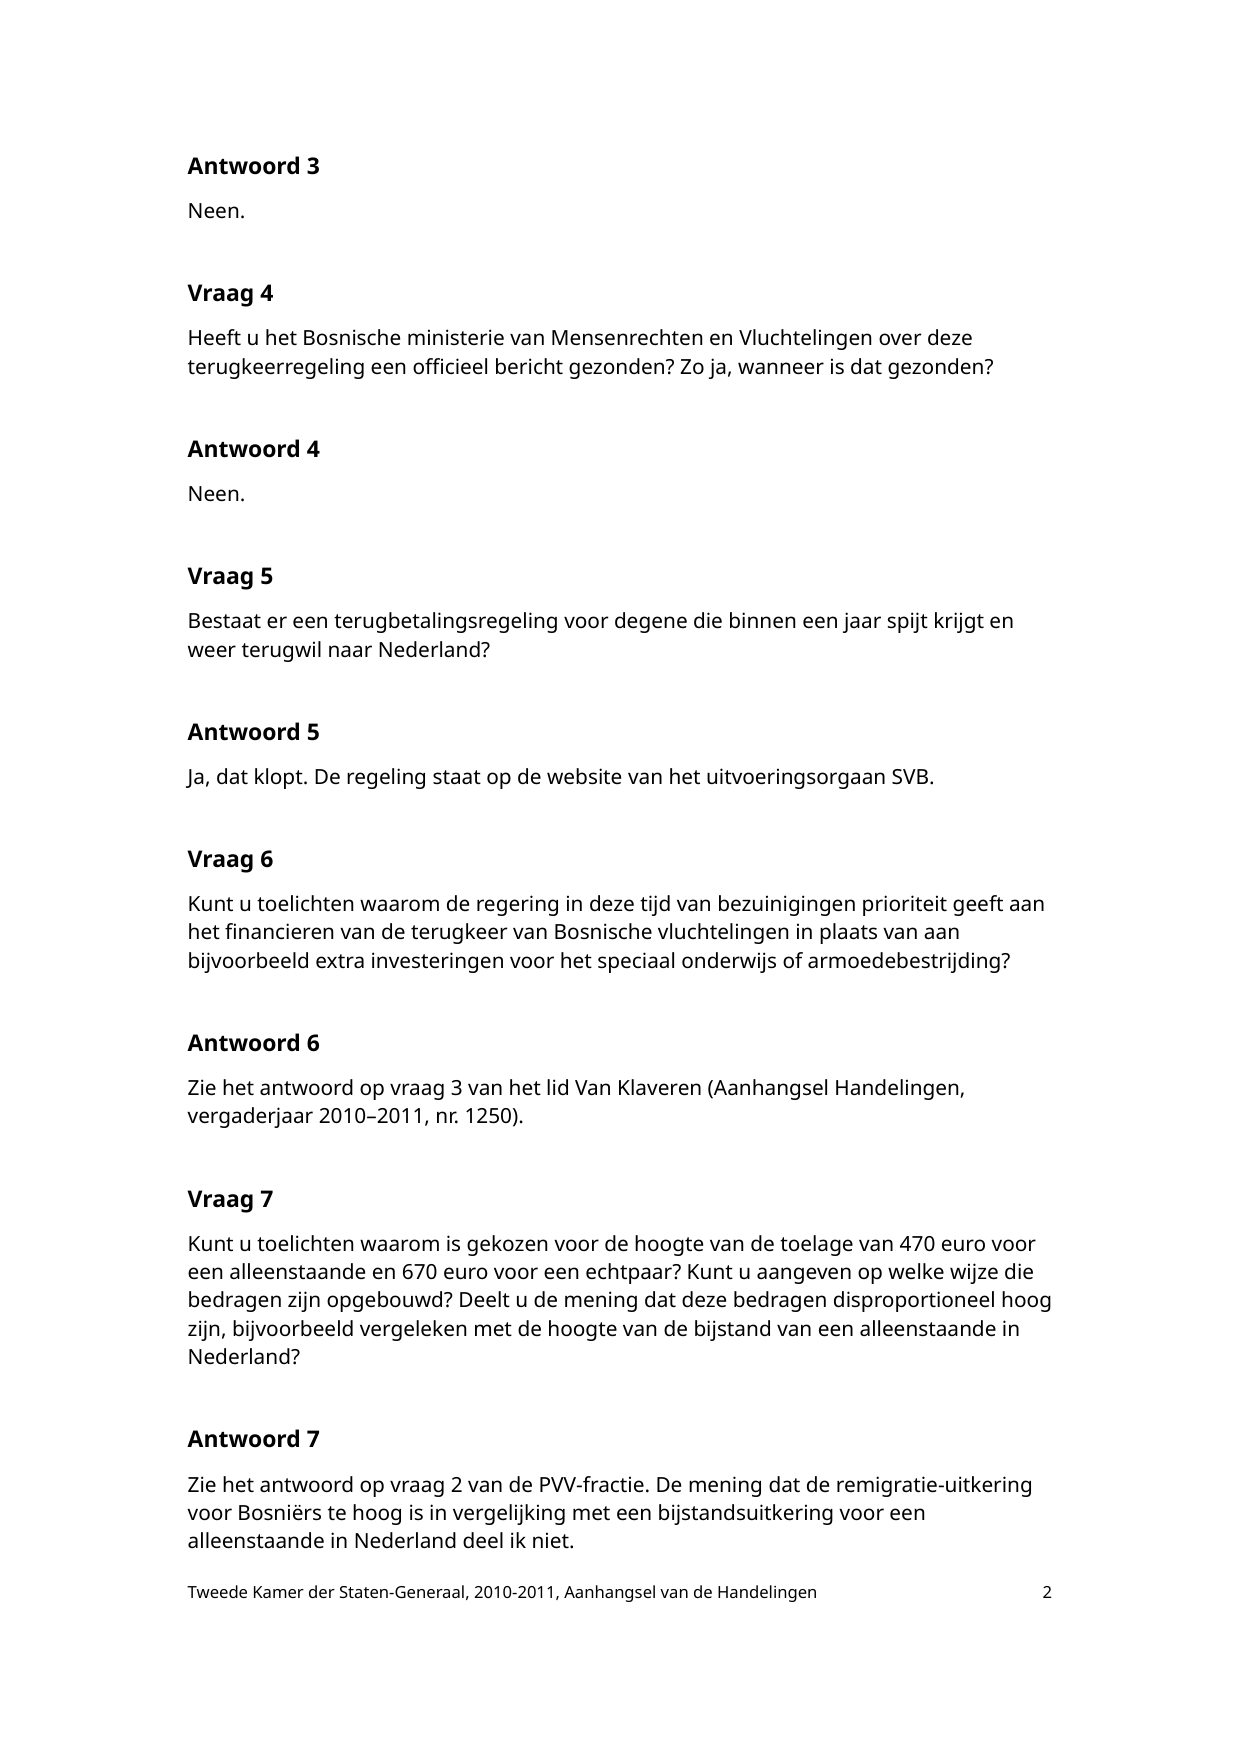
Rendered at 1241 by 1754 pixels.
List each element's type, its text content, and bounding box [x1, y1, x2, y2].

text Kunt u toelichten waarom is gekozen voor de hoogte van de toelage van 470 euro voor een alleenstaande en 670 euro voor een echtpaar? Kunt u aangeven op welke wijze die bedragen zijn opgebouwd? Deelt u de mening dat deze bedragen disproportioneel hoog zijn, bijvoorbeeld vergeleken met de hoogte van de bijstand van een alleenstaande in Nederland? [187, 1229, 1053, 1371]
subtitle Vraag 5 [187, 560, 1053, 591]
text Neen. [187, 196, 1053, 225]
subtitle Antwoord 3 [187, 150, 1053, 181]
text Heeft u het Bosnische ministerie van Mensenrechten en Vluchtelingen over deze terugkeerregeling een officieel bericht gezonden? Zo ja, wanneer is dat gezonden? [187, 323, 1053, 380]
subtitle Vraag 7 [187, 1182, 1053, 1214]
text Zie het antwoord op vraag 2 van de PVV-fractie. De mening dat de remigratie-uitkering voor Bosniërs te hoog is in vergelijking met een bijstandsuitkering voor een alleenstaande in Nederland deel ik niet. [187, 1470, 1053, 1555]
subtitle Antwoord 5 [187, 716, 1053, 747]
text Zie het antwoord op vraag 3 van het lid Van Klaveren (Aanhangsel Handelingen, vergaderjaar 2010–2011, nr. 1250). [187, 1073, 1053, 1130]
subtitle Antwoord 7 [187, 1423, 1053, 1455]
text Kunt u toelichten waarom de regering in deze tijd van bezuinigingen prioriteit geeft aan het financieren van de terugkeer van Bosnische vluchtelingen in plaats van aan bijvoorbeeld extra investeringen voor het speciaal onderwijs of armoedebestrijding? [187, 889, 1053, 974]
text Neen. [187, 479, 1053, 507]
subtitle Vraag 6 [187, 843, 1053, 874]
subtitle Antwoord 6 [187, 1027, 1053, 1058]
subtitle Antwoord 4 [187, 433, 1053, 464]
text Ja, dat klopt. De regeling staat op de website van het uitvoeringsorgaan SVB. [187, 762, 1053, 790]
text Bestaat er een terugbetalingsregeling voor degene die binnen een jaar spijt krijgt en weer terugwil naar Nederland? [187, 606, 1053, 663]
subtitle Vraag 4 [187, 277, 1053, 308]
